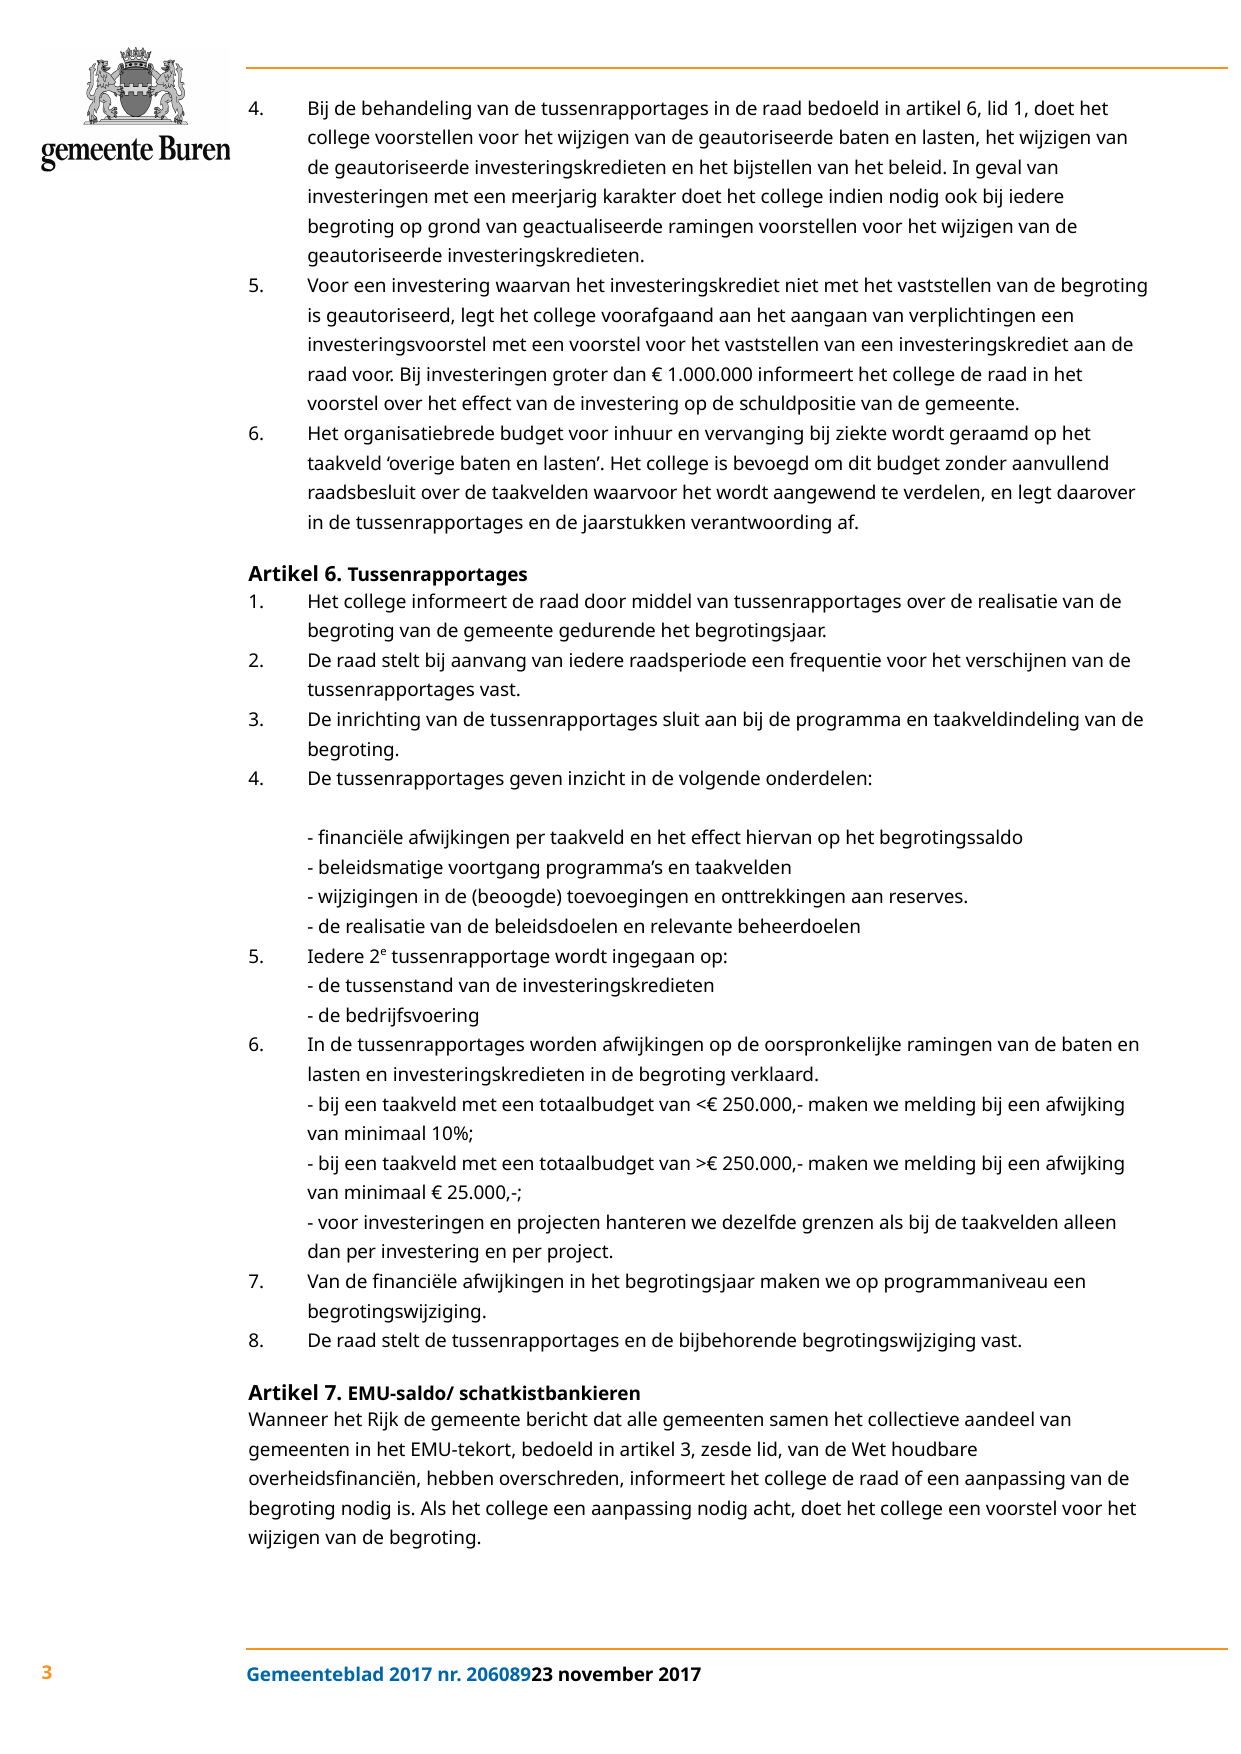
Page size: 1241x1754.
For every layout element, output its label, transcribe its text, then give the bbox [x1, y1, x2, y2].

text Wanneer het Rijk de gemeente bericht dat alle gemeenten samen het collectieve aandeel van gemeenten in het EMU-tekort, bedoeld in artikel 3, zesde lid, van de Wet houdbare overheidsfinanciën, hebben overschreden, informeert het college de raad of een aanpassing van de begroting nodig is. Als het college een aanpassing nodig acht, doet het college een voorstel voor het wijzigen van de begroting. [248, 1406, 1152, 1550]
text Artikel 6. Tussenrapportages [248, 559, 1152, 588]
list - financiële afwijkingen per taakveld en het effect hiervan op het begrotingssaldo [248, 824, 1152, 850]
list Het college informeert de raad door middel van tussenrapportages over de realisatie van de begroting van de gemeente gedurende het begrotingsjaar. [248, 588, 1152, 643]
list Bij de behandeling van de tussenrapportages in de raad bedoeld in artikel 6, lid 1, doet het college voorstellen voor het wijzigen van de geautoriseerde baten en lasten, het wijzigen van de geautoriseerde investeringskredieten en het bijstellen van het beleid. In geval van investeringen met een meerjarig karakter doet het college indien nodig ook bij iedere begroting op grond van geactualiseerde ramingen voorstellen voor het wijzigen van de geautoriseerde investeringskredieten. [248, 95, 1152, 268]
list De inrichting van de tussenrapportages sluit aan bij de programma en taakveldindeling van de begroting. [248, 706, 1152, 761]
list - de realisatie van de beleidsdoelen en relevante beheerdoelen [248, 913, 1152, 939]
list - wijzigingen in de (beoogde) toevoegingen en onttrekkingen aan reserves. [248, 884, 1152, 909]
list In de tussenrapportages worden afwijkingen op de oorspronkelijke ramingen van de baten en lasten en investeringskredieten in de begroting verklaard. [248, 1032, 1152, 1087]
list - bij een taakveld met een totaalbudget van <€ 250.000,- maken we melding bij een afwijking van minimaal 10%; [248, 1091, 1152, 1146]
list De raad stelt de tussenrapportages en de bijbehorende begrotingswijziging vast. [248, 1327, 1152, 1353]
list - voor investeringen en projecten hanteren we dezelfde grenzen als bij de taakvelden alleen dan per investering en per project. [248, 1209, 1152, 1264]
list Van de financiële afwijkingen in het begrotingsjaar maken we op programmaniveau een begrotingswijziging. [248, 1268, 1152, 1323]
text Artikel 7. EMU-saldo/ schatkistbankieren [248, 1378, 1152, 1406]
list - beleidsmatige voortgang programma’s en taakvelden [248, 854, 1152, 880]
picture [41, 47, 231, 172]
list De raad stelt bij aanvang van iedere raadsperiode een frequentie voor het verschijnen van de tussenrapportages vast. [248, 647, 1152, 702]
list Het organisatiebrede budget voor inhuur en vervanging bij ziekte wordt geraamd op het taakveld ‘overige baten en lasten’. Het college is bevoegd om dit budget zonder aanvullend raadsbesluit over de taakvelden waarvoor het wordt aangewend te verdelen, en legt daarover in de tussenrapportages en de jaarstukken verantwoording af. [248, 420, 1152, 535]
list Voor een investering waarvan het investeringskrediet niet met het vaststellen van de begroting is geautoriseerd, legt het college voorafgaand aan het aangaan van verplichtingen een investeringsvoorstel met een voorstel voor het vaststellen van een investeringskrediet aan de raad voor. Bij investeringen groter dan € 1.000.000 informeert het college de raad in het voorstel over het effect van de investering op de schuldpositie van de gemeente. [248, 272, 1152, 416]
list - de bedrijfsvoering [248, 1002, 1152, 1028]
list Iedere 2e tussenrapportage wordt ingegaan op: [248, 943, 1152, 968]
list - de tussenstand van de investeringskredieten [248, 972, 1152, 998]
list De tussenrapportages geven inzicht in de volgende onderdelen: [248, 765, 1152, 791]
list - bij een taakveld met een totaalbudget van >€ 250.000,- maken we melding bij een afwijking van minimaal € 25.000,-; [248, 1150, 1152, 1205]
